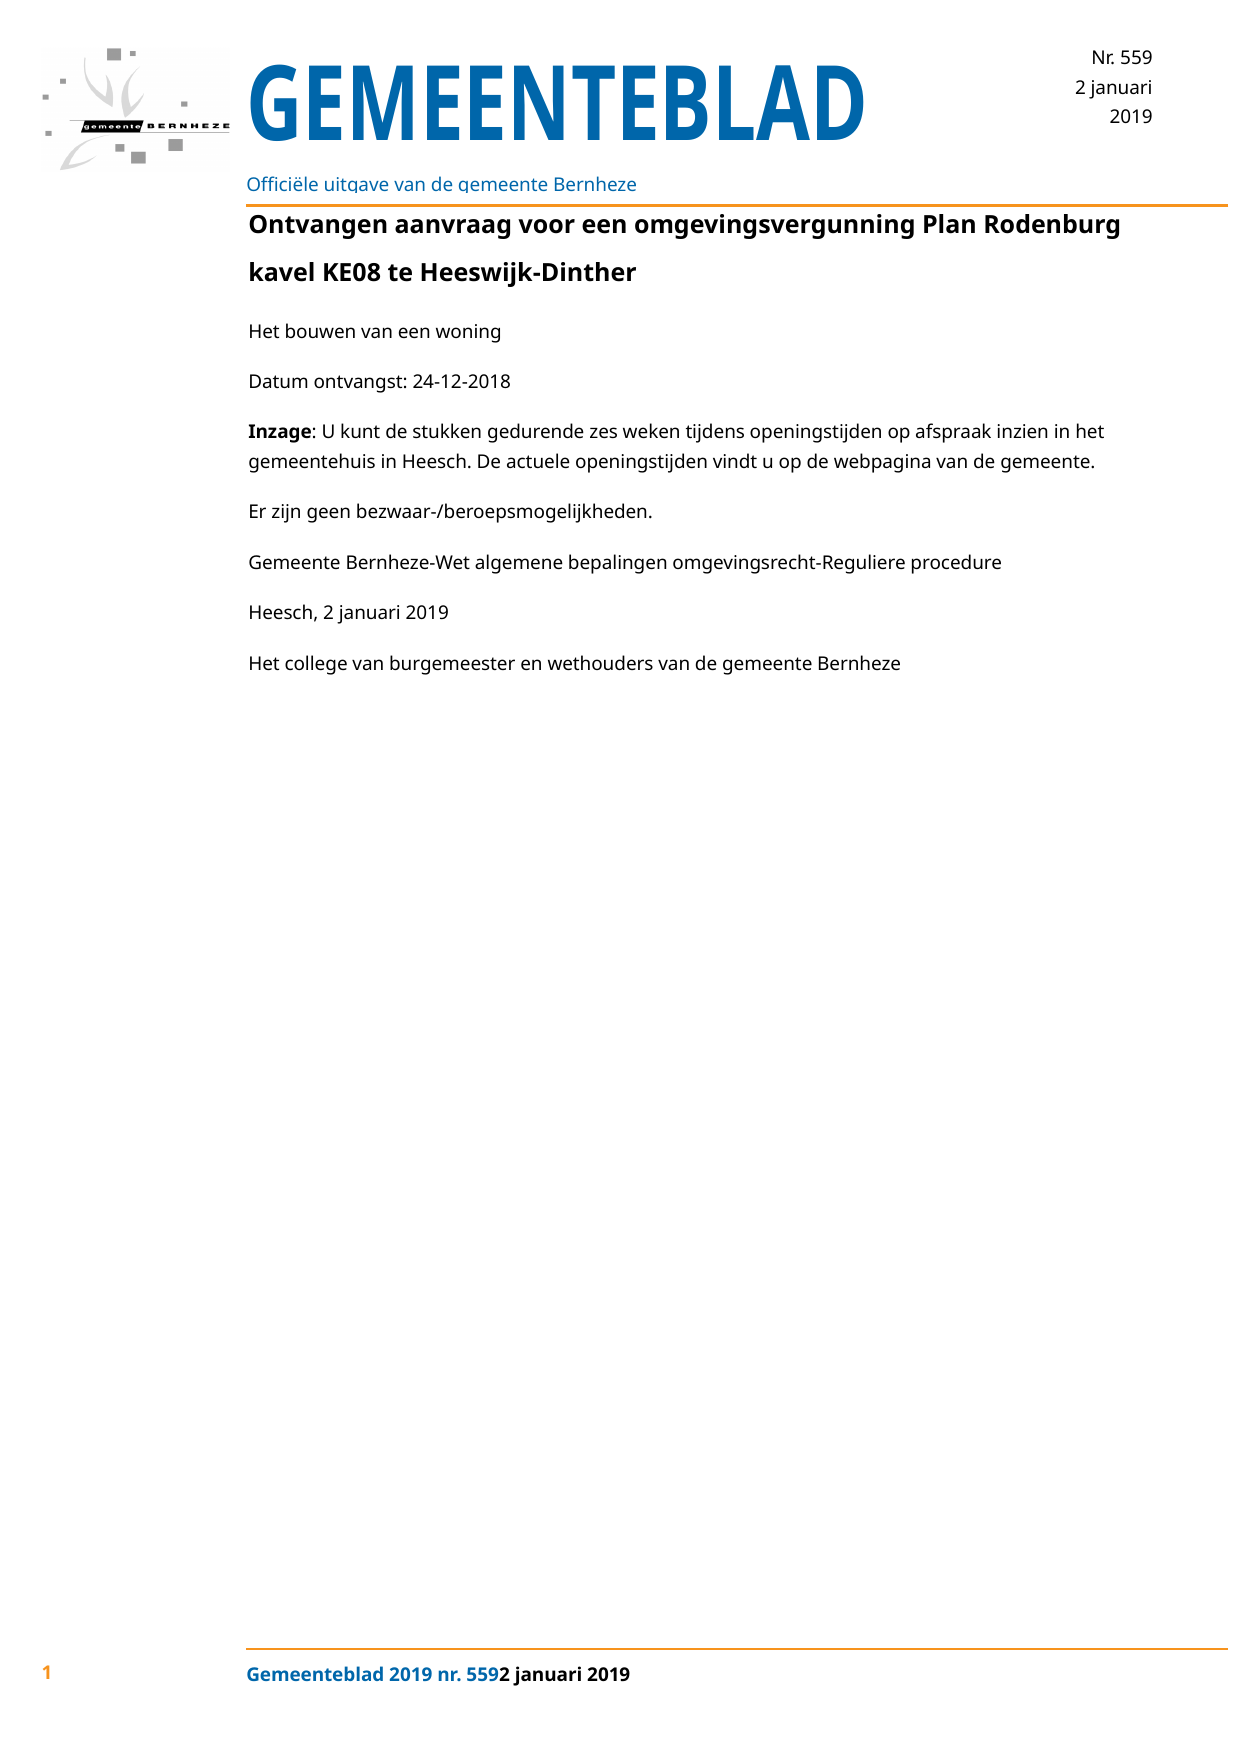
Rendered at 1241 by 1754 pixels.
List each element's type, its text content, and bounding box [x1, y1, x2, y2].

text Inzage: U kunt de stukken gedurende zes weken tijdens openingstijden op afspraak inzien in het gemeentehuis in Heesch. De actuele openingstijden vindt u op de webpagina van de gemeente. [248, 419, 1152, 474]
text Gemeente Bernheze-Wet algemene bepalingen omgevingsrecht-Reguliere procedure [248, 549, 1152, 575]
picture [41, 47, 231, 172]
text Datum ontvangst: 24-12-2018 [248, 368, 1152, 394]
text Het college van burgemeester en wethouders van de gemeente Bernheze [248, 650, 1152, 676]
text Ontvangen aanvraag voor een omgevingsvergunning Plan Rodenburg kavel KE08 te Heeswijk-Dinther [248, 207, 1152, 288]
text Er zijn geen bezwaar-/beroepsmogelijkheden. [248, 499, 1152, 524]
text Heesch, 2 januari 2019 [248, 599, 1152, 625]
text Het bouwen van een woning [248, 318, 1152, 344]
